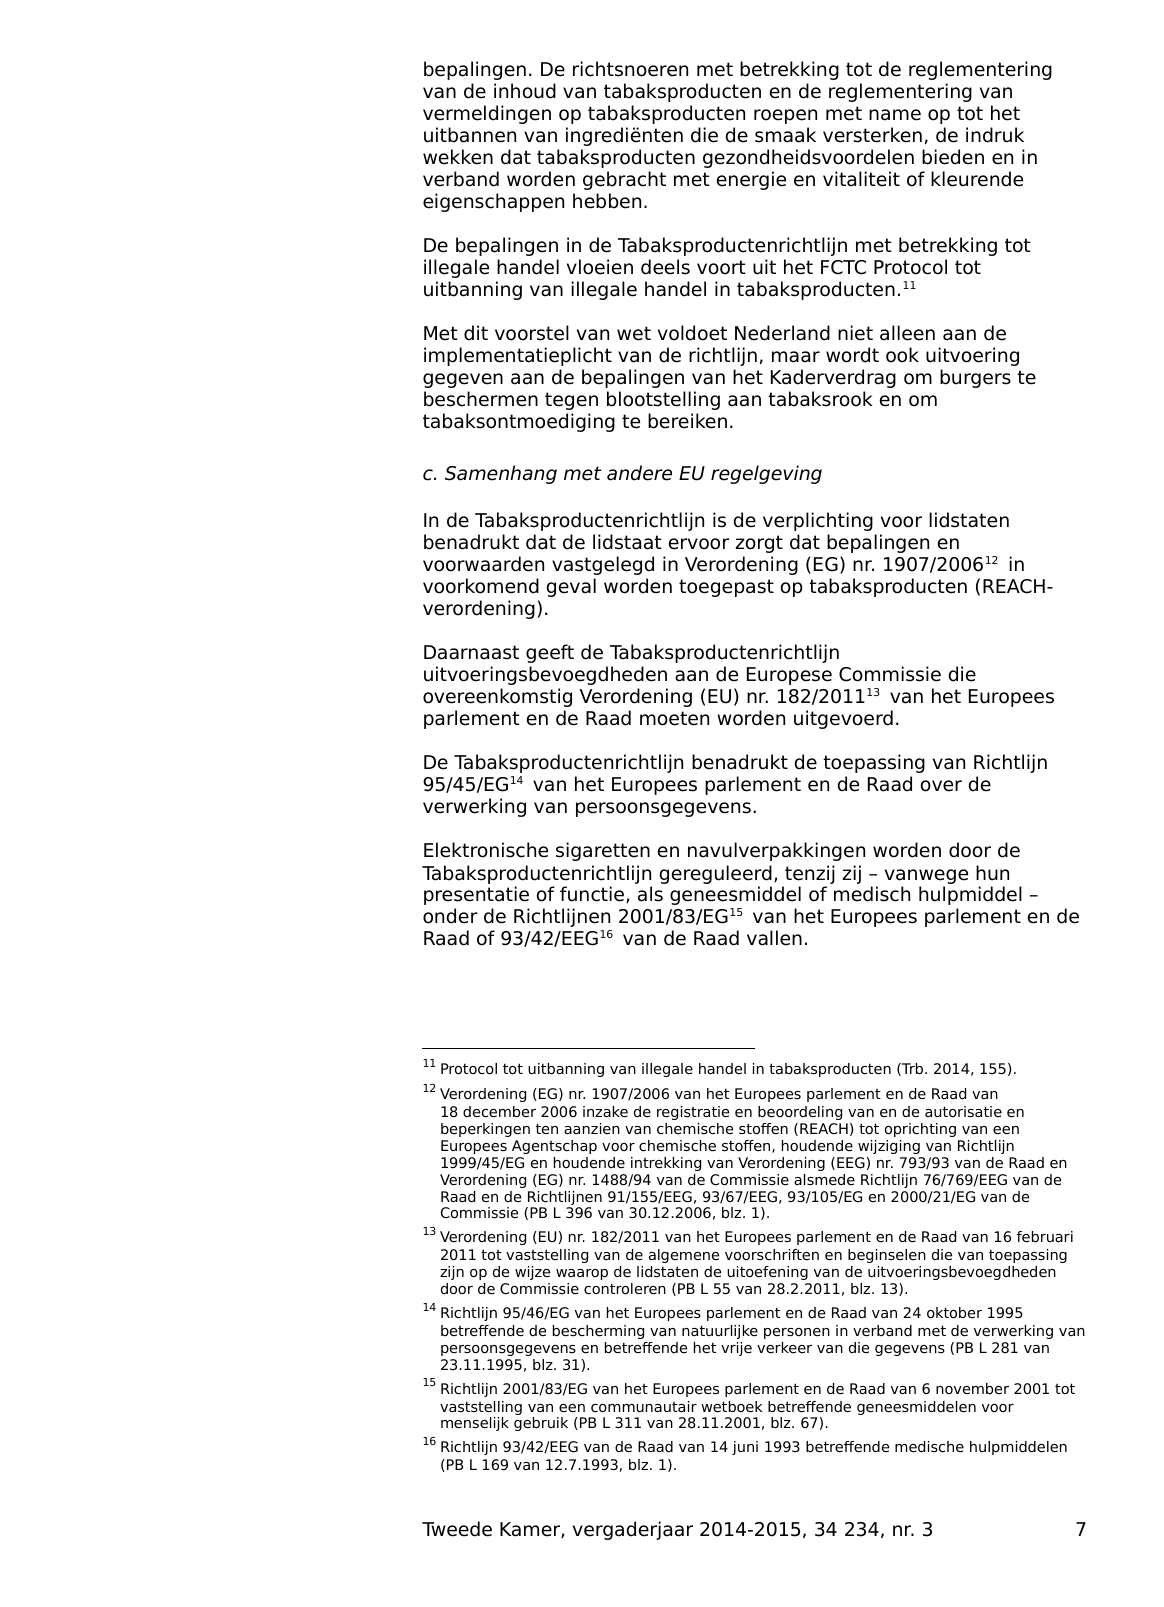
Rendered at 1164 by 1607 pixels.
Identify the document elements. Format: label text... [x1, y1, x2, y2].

text Met dit voorstel van wet voldoet Nederland niet alleen aan de implementatieplicht van de richtlijn, maar wordt ook uitvoering gegeven aan de bepalingen van het Kaderverdrag om burgers te beschermen tegen blootstelling aan tabaksrook en om tabaksontmoediging te bereiken. [422, 323, 1087, 433]
text De bepalingen in de Tabaksproductenrichtlijn met betrekking tot illegale handel vloeien deels voort uit het FCTC Protocol tot uitbanning van illegale handel in tabaksproducten. [422, 235, 1087, 301]
text Richtlijn 93/42/EEG van de Raad van 14 juni 1993 betreffende medische hulpmiddelen (PB L 169 van 12.7.1993, blz. 1). [422, 1435, 1087, 1474]
text Verordening (EG) nr. 1907/2006 van het Europees parlement en de Raad van 18 december 2006 inzake de registratie en beoordeling van en de autorisatie en beperkingen ten aanzien van chemische stoffen (REACH) tot oprichting van een Europees Agentschap voor chemische stoffen, houdende wijziging van Richtlijn 1999/45/EG en houdende intrekking van Verordening (EEG) nr. 793/93 van de Raad en Verordening (EG) nr. 1488/94 van de Commissie alsmede Richtlijn 76/769/EEG van de Raad en de Richtlijnen 91/155/EEG, 93/67/EEG, 93/105/EG en 2000/21/EG van de Commissie (PB L 396 van 30.12.2006, blz. 1). [422, 1082, 1087, 1222]
text Elektronische sigaretten en navulverpakkingen worden door de Tabaksproductenrichtlijn gereguleerd, tenzij zij – vanwege hun presentatie of functie, als geneesmiddel of medisch hulpmiddel – onder de Richtlijnen 2001/83/EG van het Europees parlement en de Raad of 93/42/EEG van de Raad vallen. [422, 840, 1087, 950]
text Richtlijn 95/46/EG van het Europees parlement en de Raad van 24 oktober 1995 betreffende de bescherming van natuurlijke personen in verband met de verwerking van persoonsgegevens en betreffende het vrije verkeer van die gegevens (PB L 281 van 23.11.1995, blz. 31). [422, 1301, 1087, 1374]
text bepalingen. De richtsnoeren met betrekking tot de reglementering van de inhoud van tabaksproducten en de reglementering van vermeldingen op tabaksproducten roepen met name op tot het uitbannen van ingrediënten die de smaak versterken, de indruk wekken dat tabaksproducten gezondheidsvoordelen bieden en in verband worden gebracht met energie en vitaliteit of kleurende eigenschappen hebben. [422, 59, 1087, 213]
text Verordening (EU) nr. 182/2011 van het Europees parlement en de Raad van 16 februari 2011 tot vaststelling van de algemene voorschriften en beginselen die van toepassing zijn op de wijze waarop de lidstaten de uitoefening van de uitvoeringsbevoegdheden door de Commissie controleren (PB L 55 van 28.2.2011, blz. 13). [422, 1225, 1087, 1298]
subtitle c. Samenhang met andere EU regelgeving [422, 463, 1087, 485]
text In de Tabaksproductenrichtlijn is de verplichting voor lidstaten benadrukt dat de lidstaat ervoor zorgt dat bepalingen en voorwaarden vastgelegd in Verordening (EG) nr. 1907/2006 in voorkomend geval worden toegepast op tabaksproducten (REACH-verordening). [422, 510, 1087, 620]
text De Tabaksproductenrichtlijn benadrukt de toepassing van Richtlijn 95/45/EG van het Europees parlement en de Raad over de verwerking van persoonsgegevens. [422, 752, 1087, 818]
text Daarnaast geeft de Tabaksproductenrichtlijn uitvoeringsbevoegdheden aan de Europese Commissie die overeenkomstig Verordening (EU) nr. 182/2011 van het Europees parlement en de Raad moeten worden uitgevoerd. [422, 642, 1087, 730]
text Richtlijn 2001/83/EG van het Europees parlement en de Raad van 6 november 2001 tot vaststelling van een communautair wetboek betreffende geneesmiddelen voor menselijk gebruik (PB L 311 van 28.11.2001, blz. 67). [422, 1377, 1087, 1432]
text Protocol tot uitbanning van illegale handel in tabaksproducten (Trb. 2014, 155). [422, 1057, 1087, 1079]
